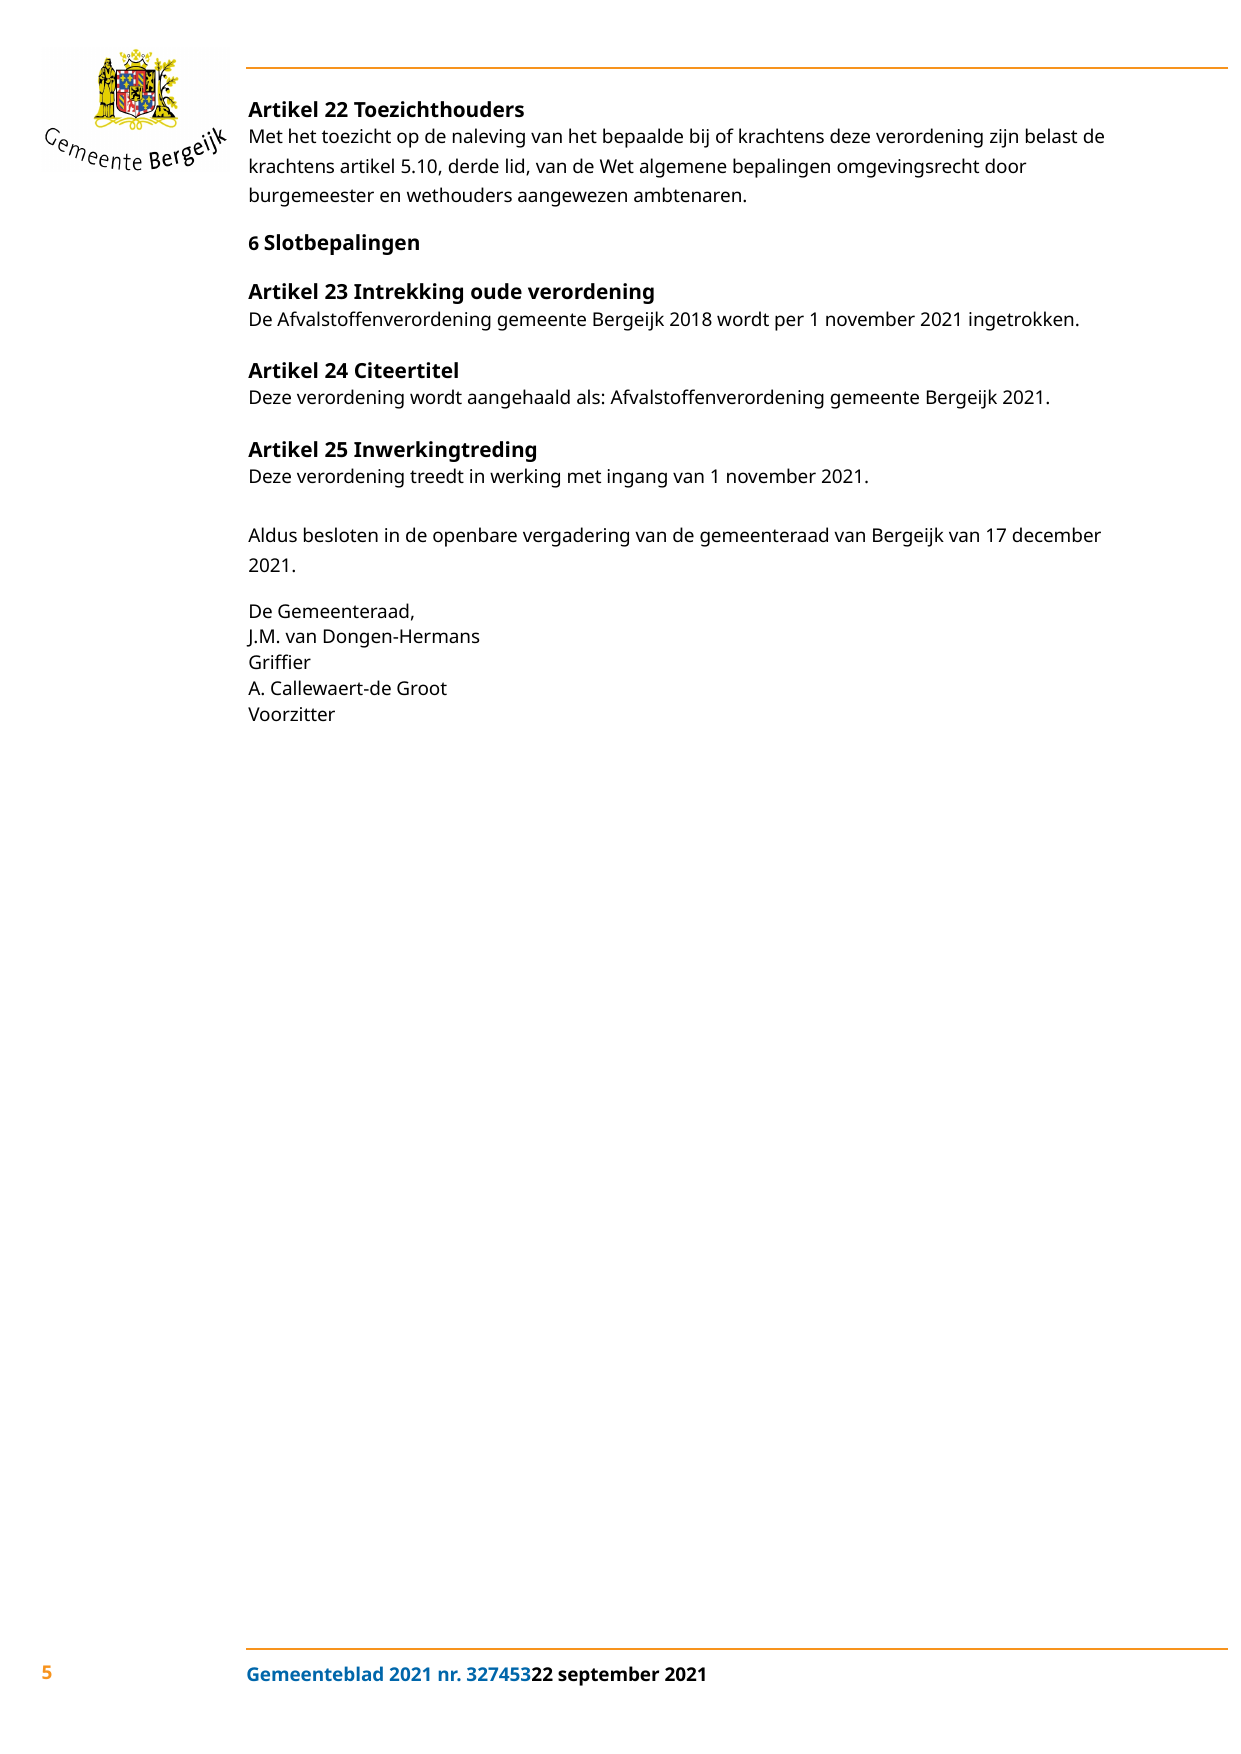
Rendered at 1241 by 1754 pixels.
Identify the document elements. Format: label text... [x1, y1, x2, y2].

text De Afvalstoffenverordening gemeente Bergeijk 2018 wordt per 1 november 2021 ingetrokken. [248, 306, 1152, 331]
text A. Callewaert-de Groot [248, 675, 1152, 701]
text Artikel 22 Toezichthouders [248, 95, 1152, 123]
picture [41, 47, 231, 172]
text 6 Slotbepalingen [248, 228, 1152, 256]
text Aldus besloten in de openbare vergadering van de gemeenteraad van Bergeijk van 17 december 2021. [248, 523, 1152, 578]
text J.M. van Dongen-Hermans [248, 623, 1152, 649]
text Griffier [248, 649, 1152, 675]
text Deze verordening wordt aangehaald als: Afvalstoffenverordening gemeente Bergeijk 2021. [248, 384, 1152, 410]
text Artikel 24 Citeertitel [248, 356, 1152, 384]
text Artikel 25 Inwerkingtreding [248, 435, 1152, 463]
text Artikel 23 Intrekking oude verordening [248, 277, 1152, 306]
text De Gemeenteraad, [248, 598, 1152, 623]
text Met het toezicht op de naleving van het bepaalde bij of krachtens deze verordening zijn belast de krachtens artikel 5.10, derde lid, van de Wet algemene bepalingen omgevingsrecht door burgemeester en wethouders aangewezen ambtenaren. [248, 123, 1152, 208]
text Deze verordening treedt in werking met ingang van 1 november 2021. [248, 463, 1152, 489]
text Voorzitter [248, 701, 1152, 726]
